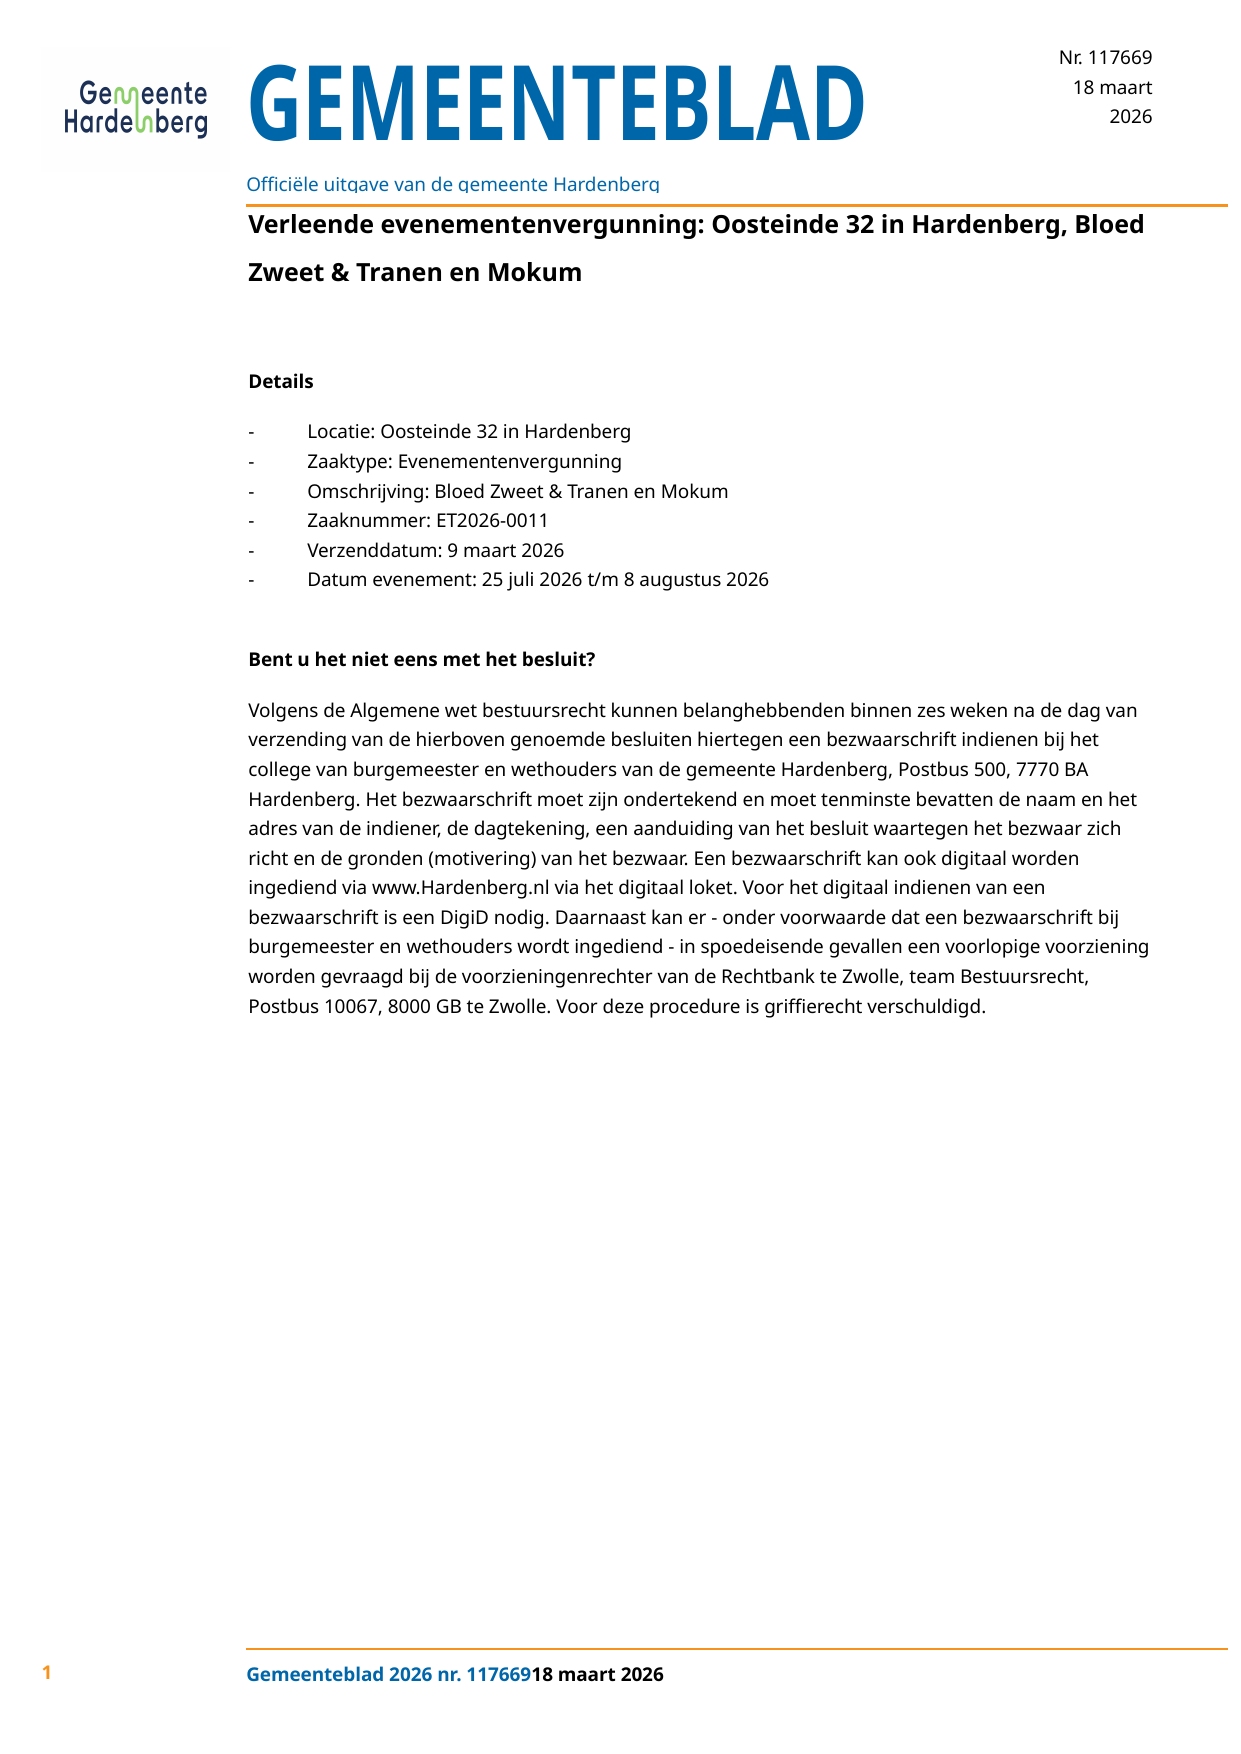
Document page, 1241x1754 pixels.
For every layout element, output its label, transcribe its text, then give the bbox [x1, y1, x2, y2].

list Omschrijving: Bloed Zweet & Tranen en Mokum [248, 478, 1152, 504]
list Zaaktype: Evenementenvergunning [248, 448, 1152, 474]
text Volgens de Algemene wet bestuursrecht kunnen belanghebbenden binnen zes weken na de dag van verzending van de hierboven genoemde besluiten hiertegen een bezwaarschrift indienen bij het college van burgemeester en wethouders van de gemeente Hardenberg, Postbus 500, 7770 BA Hardenberg. Het bezwaarschrift moet zijn ondertekend en moet tenminste bevatten de naam en het adres van de indiener, de dagtekening, een aanduiding van het besluit waartegen het bezwaar zich richt en de gronden (motivering) van het bezwaar. Een bezwaarschrift kan ook digitaal worden ingediend via www.Hardenberg.nl via het digitaal loket. Voor het digitaal indienen van een bezwaarschrift is een DigiD nodig. Daarnaast kan er - onder voorwaarde dat een bezwaarschrift bij burgemeester en wethouders wordt ingediend - in spoedeisende gevallen een voorlopige voorziening worden gevraagd bij de voorzieningenrechter van de Rechtbank te Zwolle, team Bestuursrecht, Postbus 10067, 8000 GB te Zwolle. Voor deze procedure is griffierecht verschuldigd. [248, 697, 1152, 1019]
text Details [248, 368, 1152, 394]
text Verleende evenementenvergunning: Oosteinde 32 in Hardenberg, Bloed Zweet & Tranen en Mokum [248, 207, 1152, 288]
picture [41, 47, 231, 172]
list Locatie: Oosteinde 32 in Hardenberg [248, 419, 1152, 444]
list Datum evenement: 25 juli 2026 t/m 8 augustus 2026 [248, 567, 1152, 592]
list Zaaknummer: ET2026-0011 [248, 507, 1152, 533]
list Verzenddatum: 9 maart 2026 [248, 537, 1152, 563]
text Bent u het niet eens met het besluit? [248, 647, 1152, 672]
